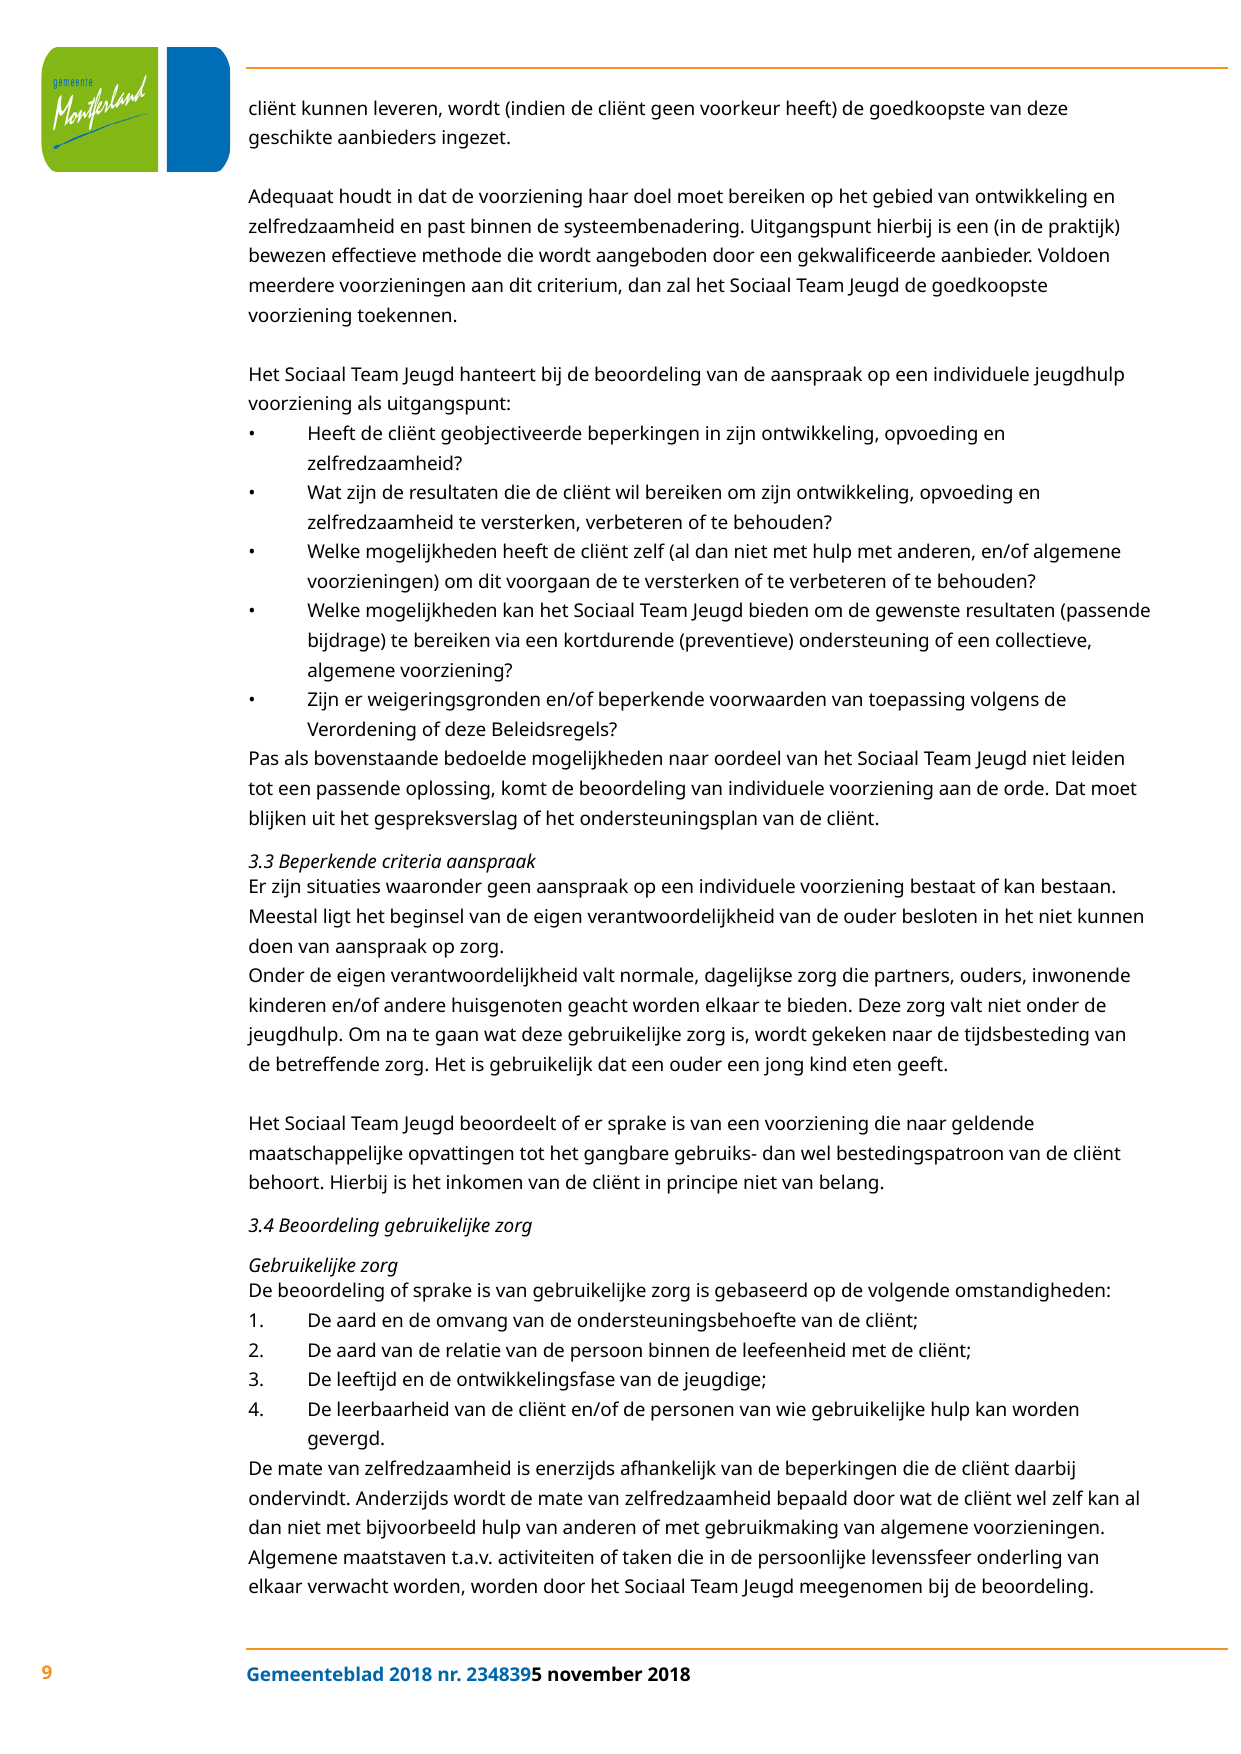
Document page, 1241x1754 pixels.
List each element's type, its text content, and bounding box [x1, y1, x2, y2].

text Algemene maatstaven t.a.v. activiteiten of taken die in de persoonlijke levenssfeer onderling van elkaar verwacht worden, worden door het Sociaal Team Jeugd meegenomen bij de beoordeling. [248, 1544, 1152, 1599]
text Er zijn situaties waaronder geen aanspraak op een individuele voorziening bestaat of kan bestaan. Meestal ligt het beginsel van de eigen verantwoordelijkheid van de ouder besloten in het niet kunnen doen van aanspraak op zorg. [248, 874, 1152, 958]
text 3.4 Beoordeling gebruikelijke zorg [248, 1213, 1152, 1238]
text cliënt kunnen leveren, wordt (indien de cliënt geen voorkeur heeft) de goedkoopste van deze geschikte aanbieders ingezet. [248, 95, 1152, 150]
text Gebruikelijke zorg [248, 1252, 1152, 1278]
list Welke mogelijkheden kan het Sociaal Team Jeugd bieden om de gewenste resultaten (passende bijdrage) te bereiken via een kortdurende (preventieve) ondersteuning of een collectieve, algemene voorziening? [248, 598, 1152, 683]
list Zijn er weigeringsgronden en/of beperkende voorwaarden van toepassing volgens de Verordening of deze Beleidsregels? [248, 686, 1152, 742]
text De mate van zelfredzaamheid is enerzijds afhankelijk van de beperkingen die de cliënt daarbij ondervindt. Anderzijds wordt de mate van zelfredzaamheid bepaald door wat de cliënt wel zelf kan al dan niet met bijvoorbeeld hulp van anderen of met gebruikmaking van algemene voorzieningen. [248, 1455, 1152, 1540]
text Adequaat houdt in dat de voorziening haar doel moet bereiken op het gebied van ontwikkeling en zelfredzaamheid en past binnen de systeembenadering. Uitgangspunt hierbij is een (in de praktijk) bewezen effectieve methode die wordt aangeboden door een gekwalificeerde aanbieder. Voldoen meerdere voorzieningen aan dit criterium, dan zal het Sociaal Team Jeugd de goedkoopste voorziening toekennen. [248, 183, 1152, 328]
text Het Sociaal Team Jeugd hanteert bij de beoordeling van de aanspraak op een individuele jeugdhulp voorziening als uitgangspunt: [248, 361, 1152, 416]
text 3.3 Beperkende criteria aanspraak [248, 848, 1152, 874]
list Welke mogelijkheden heeft de cliënt zelf (al dan niet met hulp met anderen, en/of algemene voorzieningen) om dit voorgaan de te versterken of te verbeteren of te behouden? [248, 538, 1152, 594]
list De leeftijd en de ontwikkelingsfase van de jeugdige; [248, 1366, 1152, 1392]
list De aard en de omvang van de ondersteuningsbehoefte van de cliënt; [248, 1307, 1152, 1333]
list De aard van de relatie van de persoon binnen de leefeenheid met de cliënt; [248, 1337, 1152, 1362]
text Het Sociaal Team Jeugd beoordeelt of er sprake is van een voorziening die naar geldende maatschappelijke opvattingen tot het gangbare gebruiks- dan wel bestedingspatroon van de cliënt behoort. Hierbij is het inkomen van de cliënt in principe niet van belang. [248, 1110, 1152, 1195]
text De beoordeling of sprake is van gebruikelijke zorg is gebaseerd op de volgende omstandigheden: [248, 1278, 1152, 1303]
text Onder de eigen verantwoordelijkheid valt normale, dagelijkse zorg die partners, ouders, inwonende kinderen en/of andere huisgenoten geacht worden elkaar te bieden. Deze zorg valt niet onder de jeugdhulp. Om na te gaan wat deze gebruikelijke zorg is, wordt gekeken naar de tijdsbesteding van de betreffende zorg. Het is gebruikelijk dat een ouder een jong kind eten geeft. [248, 962, 1152, 1077]
list Wat zijn de resultaten die de cliënt wil bereiken om zijn ontwikkeling, opvoeding en zelfredzaamheid te versterken, verbeteren of te behouden? [248, 479, 1152, 535]
list De leerbaarheid van de cliënt en/of de personen van wie gebruikelijke hulp kan worden gevergd. [248, 1396, 1152, 1451]
picture [41, 47, 231, 172]
list Heeft de cliënt geobjectiveerde beperkingen in zijn ontwikkeling, opvoeding en zelfredzaamheid? [248, 420, 1152, 476]
text Pas als bovenstaande bedoelde mogelijkheden naar oordeel van het Sociaal Team Jeugd niet leiden tot een passende oplossing, komt de beoordeling van individuele voorziening aan de orde. Dat moet blijken uit het gespreksverslag of het ondersteuningsplan van de cliënt. [248, 746, 1152, 831]
